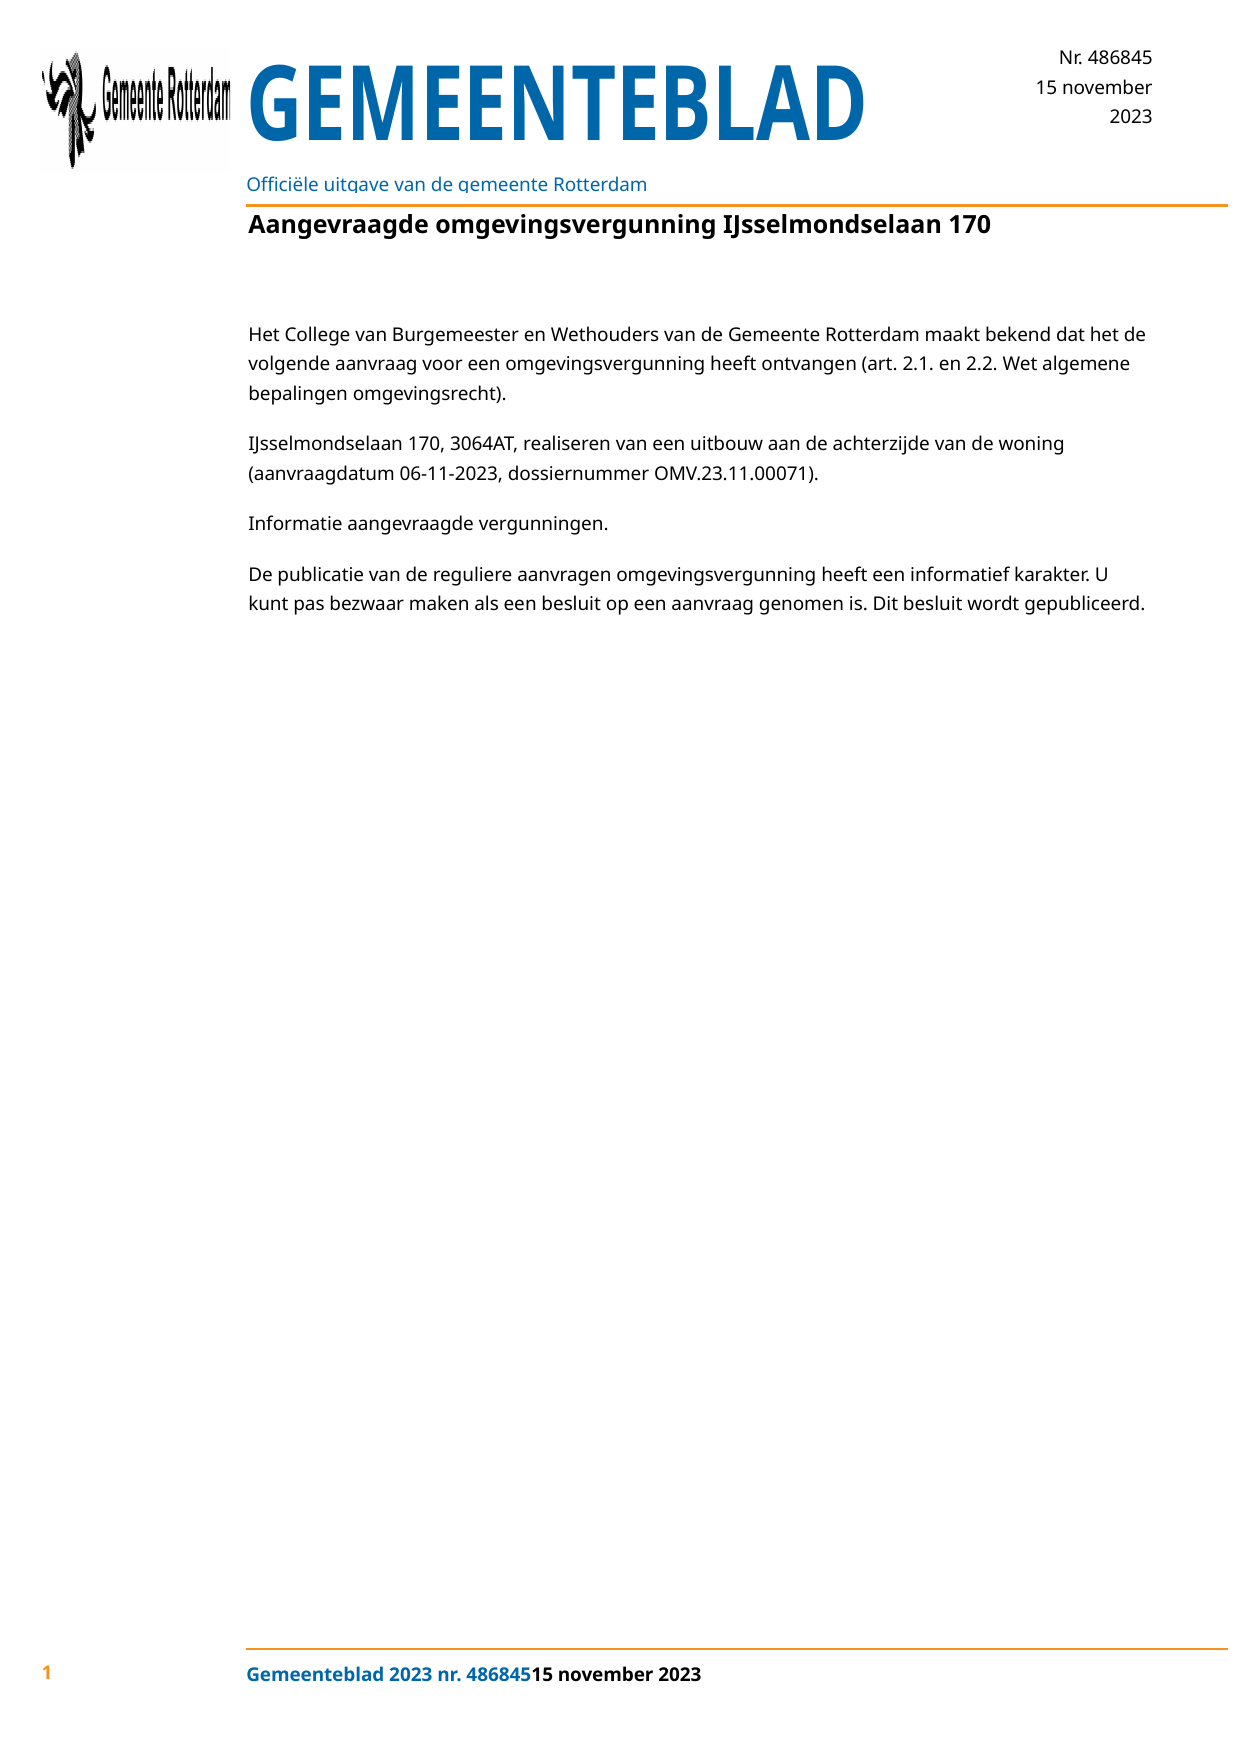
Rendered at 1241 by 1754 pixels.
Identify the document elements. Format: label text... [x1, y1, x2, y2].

text Het College van Burgemeester en Wethouders van de Gemeente Rotterdam maakt bekend dat het de volgende aanvraag voor een omgevingsvergunning heeft ontvangen (art. 2.1. en 2.2. Wet algemene bepalingen omgevingsrecht). [248, 321, 1152, 406]
text Informatie aangevraagde vergunningen. [248, 510, 1152, 536]
picture [41, 47, 231, 172]
text Aangevraagde omgevingsvergunning IJsselmondselaan 170 [248, 207, 1152, 241]
text IJsselmondselaan 170, 3064AT, realiseren van een uitbouw aan de achterzijde van de woning (aanvraagdatum 06-11-2023, dossiernummer OMV.23.11.00071). [248, 430, 1152, 486]
text De publicatie van de reguliere aanvragen omgevingsvergunning heeft een informatief karakter. U kunt pas bezwaar maken als een besluit op een aanvraag genomen is. Dit besluit wordt gepubliceerd. [248, 561, 1152, 616]
